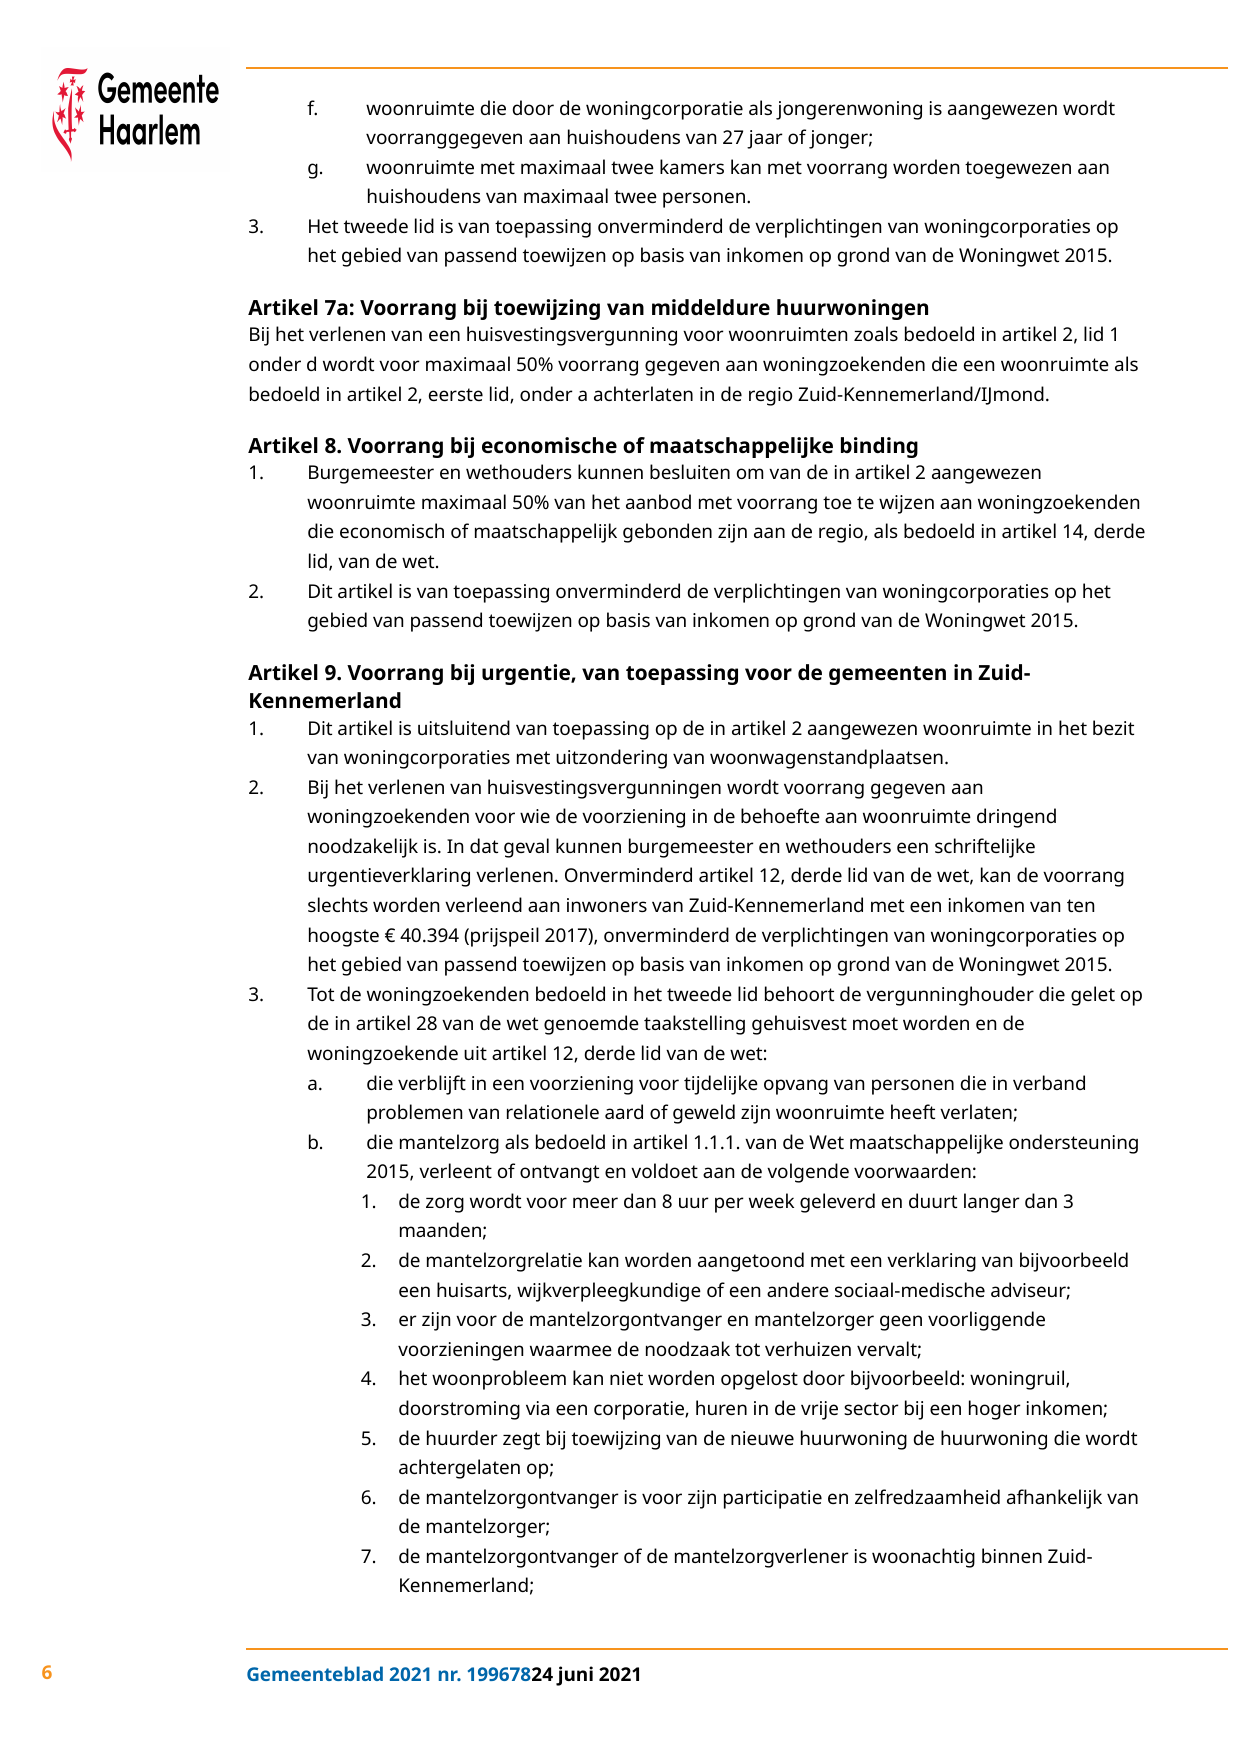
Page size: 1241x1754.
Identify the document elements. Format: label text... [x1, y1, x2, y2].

text Artikel 8. Voorrang bij economische of maatschappelijke binding [248, 431, 1152, 459]
list die mantelzorg als bedoeld in artikel 1.1.1. van de Wet maatschappelijke ondersteuning 2015, verleent of ontvangt en voldoet aan de volgende voorwaarden: [307, 1129, 1152, 1184]
list woonruimte die door de woningcorporatie als jongerenwoning is aangewezen wordt voorranggegeven aan huishoudens van 27 jaar of jonger; [307, 95, 1152, 150]
text Artikel 7a: Voorrang bij toewijzing van middeldure huurwoningen [248, 293, 1152, 322]
list de mantelzorgontvanger is voor zijn participatie en zelfredzaamheid afhankelijk van de mantelzorger; [361, 1484, 1152, 1539]
list er zijn voor de mantelzorgontvanger en mantelzorger geen voorliggende voorzieningen waarmee de noodzaak tot verhuizen vervalt; [361, 1306, 1152, 1362]
list Het tweede lid is van toepassing onverminderd de verplichtingen van woningcorporaties op het gebied van passend toewijzen op basis van inkomen op grond van de Woningwet 2015. [248, 213, 1152, 268]
list de mantelzorgontvanger of de mantelzorgverlener is woonachtig binnen Zuid-Kennemerland; [361, 1543, 1152, 1598]
text Artikel 9. Voorrang bij urgentie, van toepassing voor de gemeenten in Zuid-Kennemerland [248, 658, 1152, 715]
list woonruimte met maximaal twee kamers kan met voorrang worden toegewezen aan huishoudens van maximaal twee personen. [307, 154, 1152, 209]
list het woonprobleem kan niet worden opgelost door bijvoorbeeld: woningruil, doorstroming via een corporatie, huren in de vrije sector bij een hoger inkomen; [361, 1366, 1152, 1421]
list de mantelzorgrelatie kan worden aangetoond met een verklaring van bijvoorbeeld een huisarts, wijkverpleegkundige of een andere sociaal-medische adviseur; [361, 1247, 1152, 1303]
list Tot de woningzoekenden bedoeld in het tweede lid behoort de vergunninghouder die gelet op de in artikel 28 van de wet genoemde taakstelling gehuisvest moet worden en de woningzoekende uit artikel 12, derde lid van de wet: [248, 981, 1152, 1066]
list Dit artikel is van toepassing onverminderd de verplichtingen van woningcorporaties op het gebied van passend toewijzen op basis van inkomen op grond van de Woningwet 2015. [248, 578, 1152, 633]
list die verblijft in een voorziening voor tijdelijke opvang van personen die in verband problemen van relationele aard of geweld zijn woonruimte heeft verlaten; [307, 1070, 1152, 1125]
text Bij het verlenen van een huisvestingsvergunning voor woonruimten zoals bedoeld in artikel 2, lid 1 onder d wordt voor maximaal 50% voorrang gegeven aan woningzoekenden die een woonruimte als bedoeld in artikel 2, eerste lid, onder a achterlaten in de regio Zuid-Kennemerland/IJmond. [248, 322, 1152, 406]
list Dit artikel is uitsluitend van toepassing op de in artikel 2 aangewezen woonruimte in het bezit van woningcorporaties met uitzondering van woonwagenstandplaatsen. [248, 715, 1152, 770]
list Bij het verlenen van huisvestingsvergunningen wordt voorrang gegeven aan woningzoekenden voor wie de voorziening in de behoefte aan woonruimte dringend noodzakelijk is. In dat geval kunnen burgemeester en wethouders een schriftelijke urgentieverklaring verlenen. Onverminderd artikel 12, derde lid van de wet, kan de voorrang slechts worden verleend aan inwoners van Zuid-Kennemerland met een inkomen van ten hoogste € 40.394 (prijspeil 2017), onverminderd de verplichtingen van woningcorporaties op het gebied van passend toewijzen op basis van inkomen op grond van de Woningwet 2015. [248, 774, 1152, 977]
list Burgemeester en wethouders kunnen besluiten om van de in artikel 2 aangewezen woonruimte maximaal 50% van het aanbod met voorrang toe te wijzen aan woningzoekenden die economisch of maatschappelijk gebonden zijn aan de regio, als bedoeld in artikel 14, derde lid, van de wet. [248, 459, 1152, 574]
list de huurder zegt bij toewijzing van de nieuwe huurwoning de huurwoning die wordt achtergelaten op; [361, 1425, 1152, 1480]
picture [41, 47, 231, 172]
list de zorg wordt voor meer dan 8 uur per week geleverd en duurt langer dan 3 maanden; [361, 1188, 1152, 1243]
